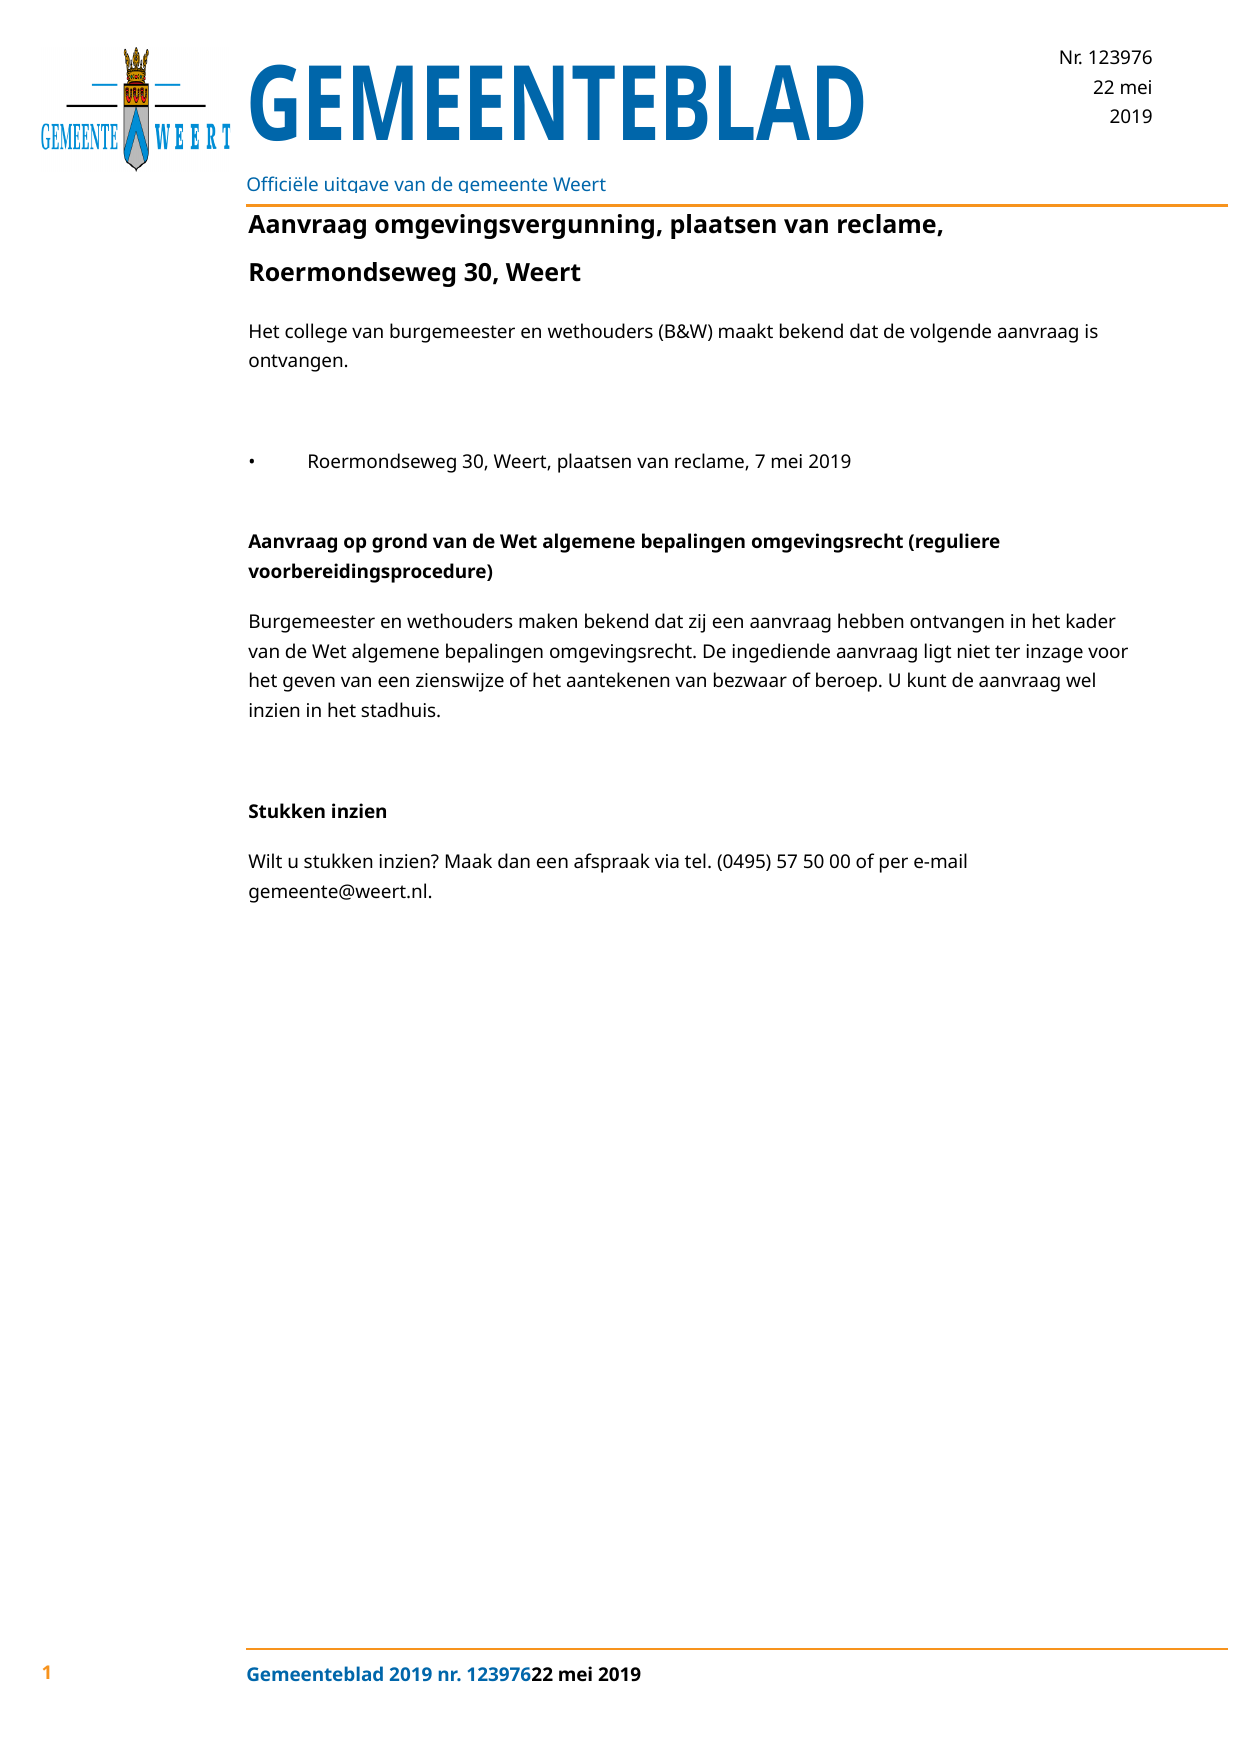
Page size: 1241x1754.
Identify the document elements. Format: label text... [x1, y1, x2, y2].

text Wilt u stukken inzien? Maak dan een afspraak via tel. (0495) 57 50 00 of per e-mail gemeente@weert.nl. [248, 848, 1152, 904]
picture [41, 47, 231, 172]
list Roermondseweg 30, Weert, plaatsen van reclame, 7 mei 2019 [248, 448, 1152, 474]
text Aanvraag omgevingsvergunning, plaatsen van reclame, Roermondseweg 30, Weert [248, 207, 1152, 288]
text Stukken inzien [248, 798, 1152, 824]
text Burgemeester en wethouders maken bekend dat zij een aanvraag hebben ontvangen in het kader van de Wet algemene bepalingen omgevingsrecht. De ingediende aanvraag ligt niet ter inzage voor het geven van een zienswijze of het aantekenen van bezwaar of beroep. U kunt de aanvraag wel inzien in het stadhuis. [248, 608, 1152, 723]
text Aanvraag op grond van de Wet algemene bepalingen omgevingsrecht (reguliere voorbereidingsprocedure) [248, 528, 1152, 584]
text Het college van burgemeester en wethouders (B&W) maakt bekend dat de volgende aanvraag is ontvangen. [248, 318, 1152, 373]
